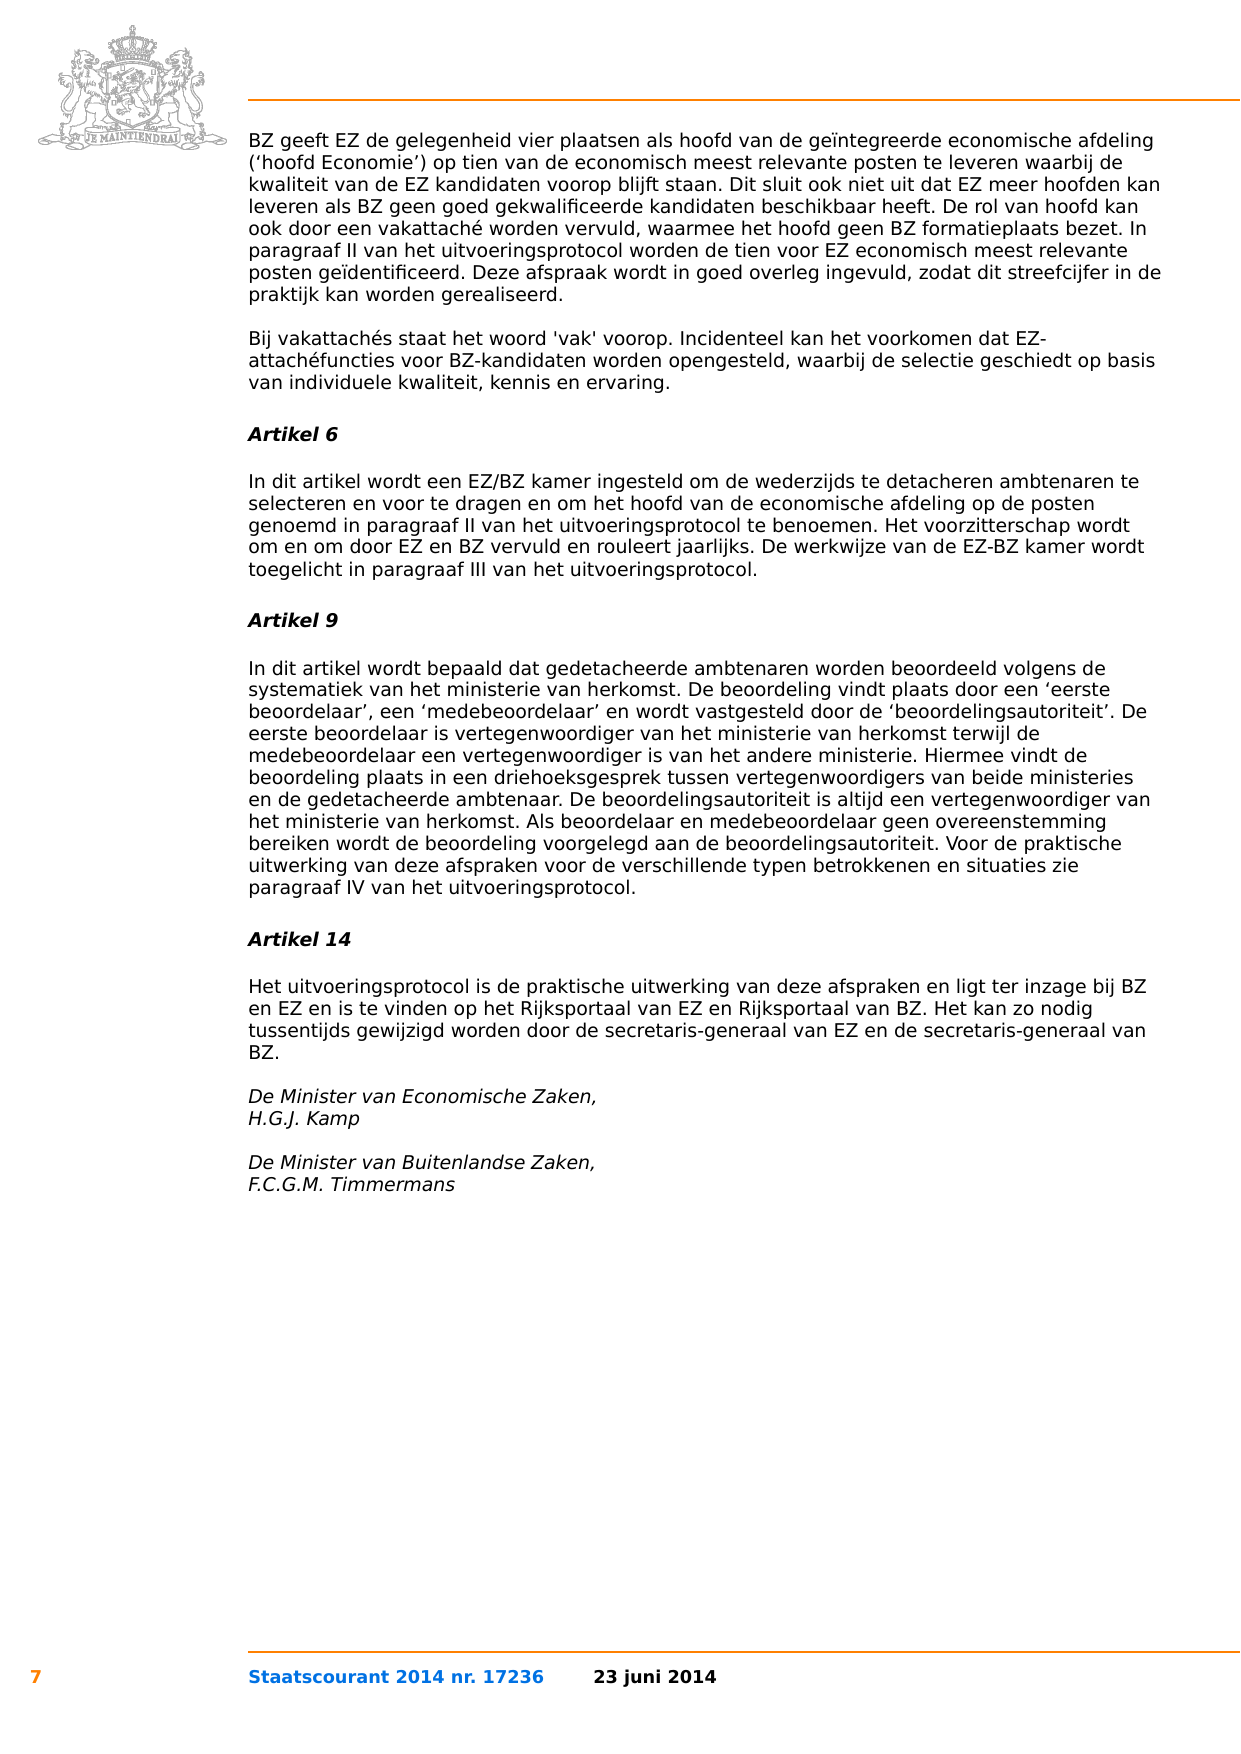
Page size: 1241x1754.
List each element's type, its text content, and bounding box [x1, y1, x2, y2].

text In dit artikel wordt bepaald dat gedetacheerde ambtenaren worden beoordeeld volgens de systematiek van het ministerie van herkomst. De beoordeling vindt plaats door een ‘eerste beoordelaar’, een ‘medebeoordelaar’ en wordt vastgesteld door de ‘beoordelingsautoriteit’. De eerste beoordelaar is vertegenwoordiger van het ministerie van herkomst terwijl de medebeoordelaar een vertegenwoordiger is van het andere ministerie. Hiermee vindt de beoordeling plaats in een driehoeksgesprek tussen vertegenwoordigers van beide ministeries en de gedetacheerde ambtenaar. De beoordelingsautoriteit is altijd een vertegenwoordiger van het ministerie van herkomst. Als beoordelaar en medebeoordelaar geen overeenstemming bereiken wordt de beoordeling voorgelegd aan de beoordelingsautoriteit. Voor de praktische uitwerking van deze afspraken voor de verschillende typen betrokkenen en situaties zie paragraaf IV van het uitvoeringsprotocol. [248, 657, 1163, 899]
subtitle Artikel 9 [248, 610, 1163, 632]
text In dit artikel wordt een EZ/BZ kamer ingesteld om de wederzijds te detacheren ambtenaren te selecteren en voor te dragen en om het hoofd van de economische afdeling op de posten genoemd in paragraaf II van het uitvoeringsprotocol te benoemen. Het voorzitterschap wordt om en om door EZ en BZ vervuld en rouleert jaarlijks. De werkwijze van de EZ-BZ kamer wordt toegelicht in paragraaf III van het uitvoeringsprotocol. [248, 471, 1163, 580]
subtitle Artikel 6 [248, 423, 1163, 446]
text Het uitvoeringsprotocol is de praktische uitwerking van deze afspraken en ligt ter inzage bij BZ en EZ en is te vinden op het Rijksportaal van EZ en Rijksportaal van BZ. Het kan zo nodig tussentijds gewijzigd worden door de secretaris-generaal van EZ en de secretaris-generaal van BZ. [248, 976, 1163, 1064]
text De Minister van Economische Zaken, H.G.J. Kamp [248, 1086, 1163, 1130]
text De Minister van Buitenlandse Zaken, F.C.G.M. Timmermans [248, 1152, 1163, 1196]
text BZ geeft EZ de gelegenheid vier plaatsen als hoofd van de geïntegreerde economische afdeling (‘hoofd Economie’) op tien van de economisch meest relevante posten te leveren waarbij de kwaliteit van de EZ kandidaten voorop blijft staan. Dit sluit ook niet uit dat EZ meer hoofden kan leveren als BZ geen goed gekwalificeerde kandidaten beschikbaar heeft. De rol van hoofd kan ook door een vakattaché worden vervuld, waarmee het hoofd geen BZ formatieplaats bezet. In paragraaf II van het uitvoeringsprotocol worden de tien voor EZ economisch meest relevante posten geïdentificeerd. Deze afspraak wordt in goed overleg ingevuld, zodat dit streefcijfer in de praktijk kan worden gerealiseerd. [248, 130, 1163, 306]
picture [38, 25, 227, 150]
text Bij vakattachés staat het woord 'vak' voorop. Incidenteel kan het voorkomen dat EZ-attachéfuncties voor BZ-kandidaten worden opengesteld, waarbij de selectie geschiedt op basis van individuele kwaliteit, kennis en ervaring. [248, 328, 1163, 393]
subtitle Artikel 14 [248, 929, 1163, 951]
